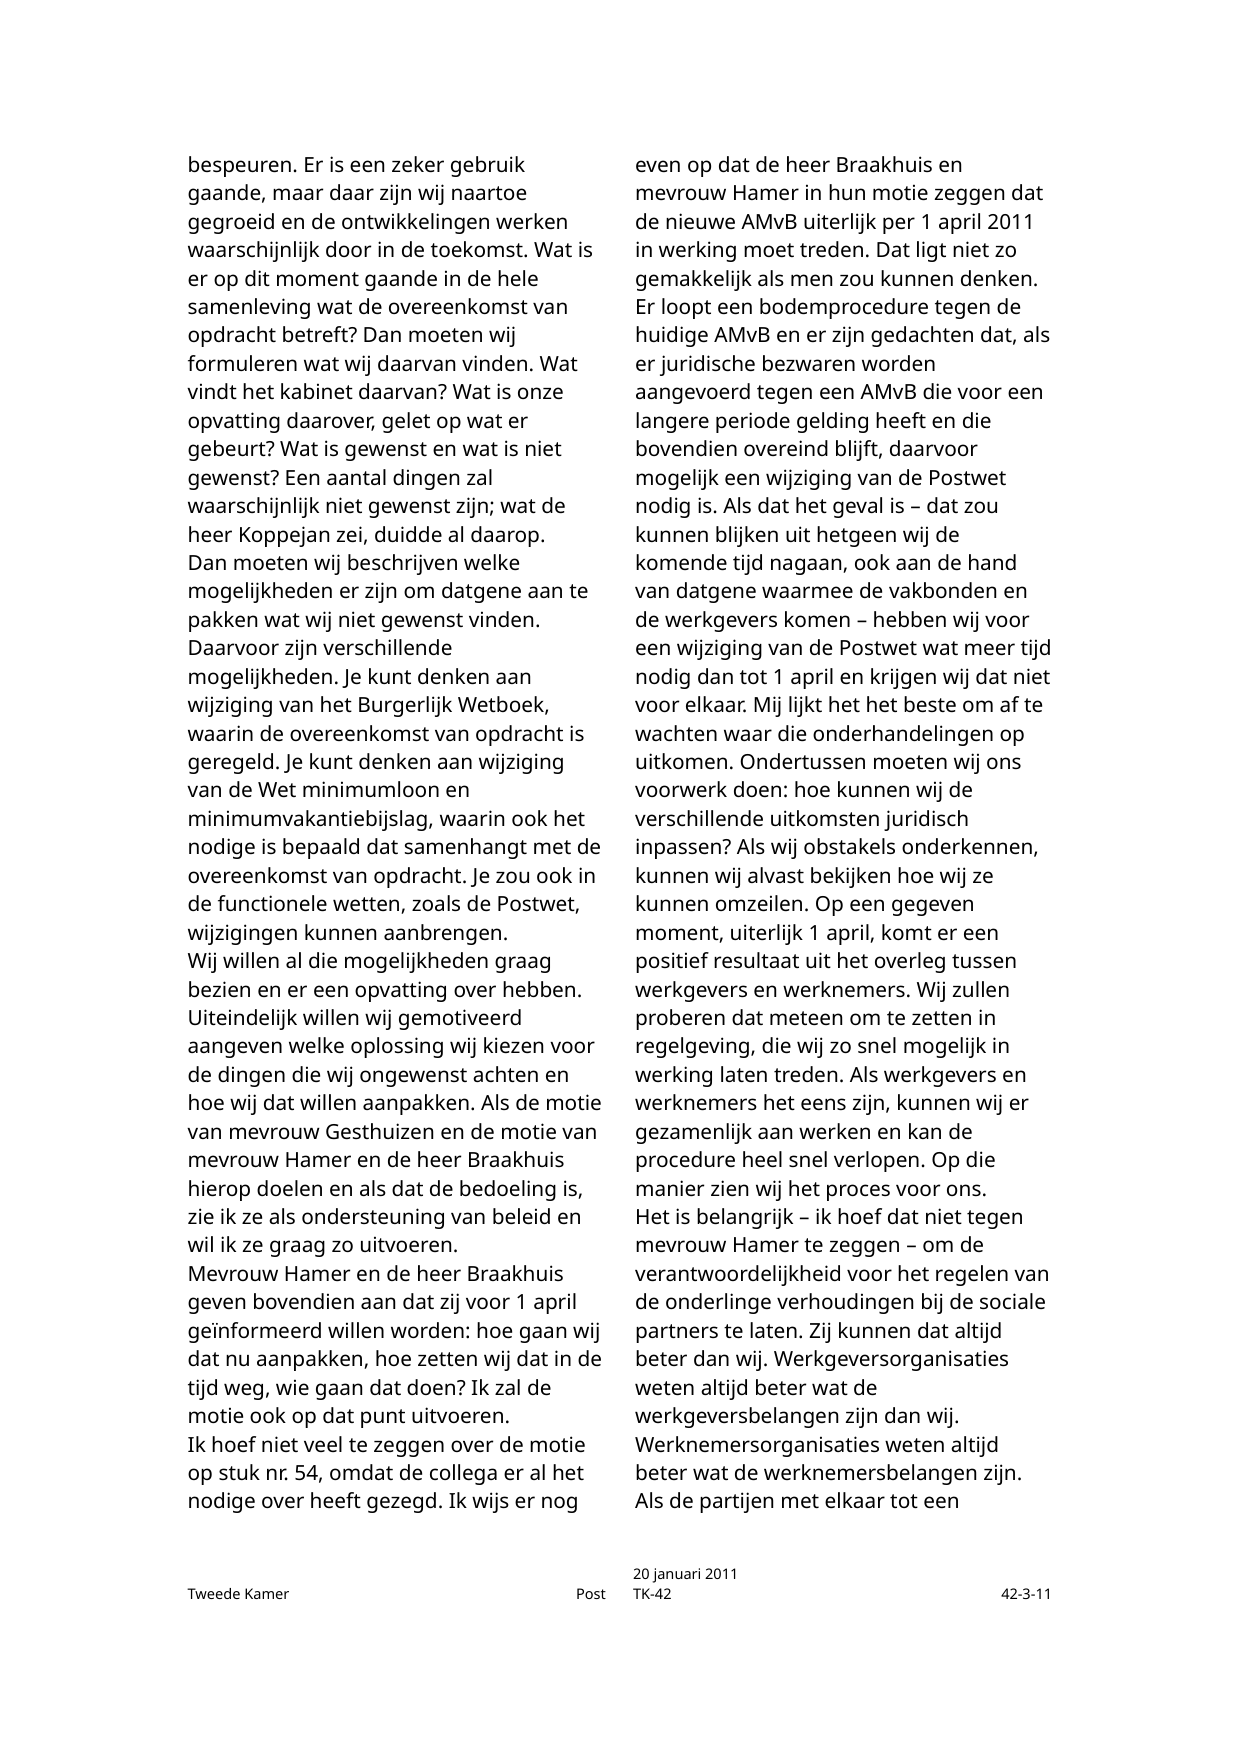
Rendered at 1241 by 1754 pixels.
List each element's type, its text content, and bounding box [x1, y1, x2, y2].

text Dan moeten wij beschrijven welke mogelijkheden er zijn om datgene aan te pakken wat wij niet gewenst vinden. Daarvoor zijn verschillende mogelijkheden. Je kunt denken aan wijziging van het Burgerlijk Wetboek, waarin de overeenkomst van opdracht is geregeld. Je kunt denken aan wijziging van de Wet minimumloon en minimumvakantiebijslag, waarin ook het nodige is bepaald dat samenhangt met de overeenkomst van opdracht. Je zou ook in de functionele wetten, zoals de Postwet, wijzigingen kunnen aanbrengen. [187, 548, 605, 946]
text bespeuren. Er is een zeker gebruik gaande, maar daar zijn wij naartoe gegroeid en de ontwikkelingen werken waarschijnlijk door in de toekomst. Wat is er op dit moment gaande in de hele samenleving wat de overeenkomst van opdracht betreft? Dan moeten wij formuleren wat wij daarvan vinden. Wat vindt het kabinet daarvan? Wat is onze opvatting daarover, gelet op wat er gebeurt? Wat is gewenst en wat is niet gewenst? Een aantal dingen zal waarschijnlijk niet gewenst zijn; wat de heer Koppejan zei, duidde al daarop. [187, 150, 605, 548]
text Mevrouw Hamer en de heer Braakhuis geven bovendien aan dat zij voor 1 april geïnformeerd willen worden: hoe gaan wij dat nu aanpakken, hoe zetten wij dat in de tijd weg, wie gaan dat doen? Ik zal de motie ook op dat punt uitvoeren. [187, 1259, 605, 1430]
text Het is belangrijk – ik hoef dat niet tegen mevrouw Hamer te zeggen – om de verantwoordelijkheid voor het regelen van de onderlinge verhoudingen bij de sociale partners te laten. Zij kunnen dat altijd beter dan wij. Werkgeversorganisaties weten altijd beter wat de werkgeversbelangen zijn dan wij. Werknemersorganisaties weten altijd beter wat de werknemersbelangen zijn. Als de partijen met elkaar tot een [635, 1202, 1053, 1515]
text Wij willen al die mogelijkheden graag bezien en er een opvatting over hebben. Uiteindelijk willen wij gemotiveerd aangeven welke oplossing wij kiezen voor de dingen die wij ongewenst achten en hoe wij dat willen aanpakken. Als de motie van mevrouw Gesthuizen en de motie van mevrouw Hamer en de heer Braakhuis hierop doelen en als dat de bedoeling is, zie ik ze als ondersteuning van beleid en wil ik ze graag zo uitvoeren. [187, 946, 605, 1259]
text even op dat de heer Braakhuis en mevrouw Hamer in hun motie zeggen dat de nieuwe AMvB uiterlijk per 1 april 2011 in werking moet treden. Dat ligt niet zo gemakkelijk als men zou kunnen denken. Er loopt een bodemprocedure tegen de huidige AMvB en er zijn gedachten dat, als er juridische bezwaren worden aangevoerd tegen een AMvB die voor een langere periode gelding heeft en die bovendien overeind blijft, daarvoor mogelijk een wijziging van de Postwet nodig is. Als dat het geval is – dat zou kunnen blijken uit hetgeen wij de komende tijd nagaan, ook aan de hand van datgene waarmee de vakbonden en de werkgevers komen – hebben wij voor een wijziging van de Postwet wat meer tijd nodig dan tot 1 april en krijgen wij dat niet voor elkaar. Mij lijkt het het beste om af te wachten waar die onderhandelingen op uitkomen. Ondertussen moeten wij ons voorwerk doen: hoe kunnen wij de verschillende uitkomsten juridisch inpassen? Als wij obstakels onderkennen, kunnen wij alvast bekijken hoe wij ze kunnen omzeilen. Op een gegeven moment, uiterlijk 1 april, komt er een positief resultaat uit het overleg tussen werkgevers en werknemers. Wij zullen proberen dat meteen om te zetten in regelgeving, die wij zo snel mogelijk in werking laten treden. Als werkgevers en werknemers het eens zijn, kunnen wij er gezamenlijk aan werken en kan de procedure heel snel verlopen. Op die manier zien wij het proces voor ons. [635, 150, 1053, 1202]
text Ik hoef niet veel te zeggen over de motie op stuk nr. 54, omdat de collega er al het nodige over heeft gezegd. Ik wijs er nog [187, 1430, 605, 1515]
